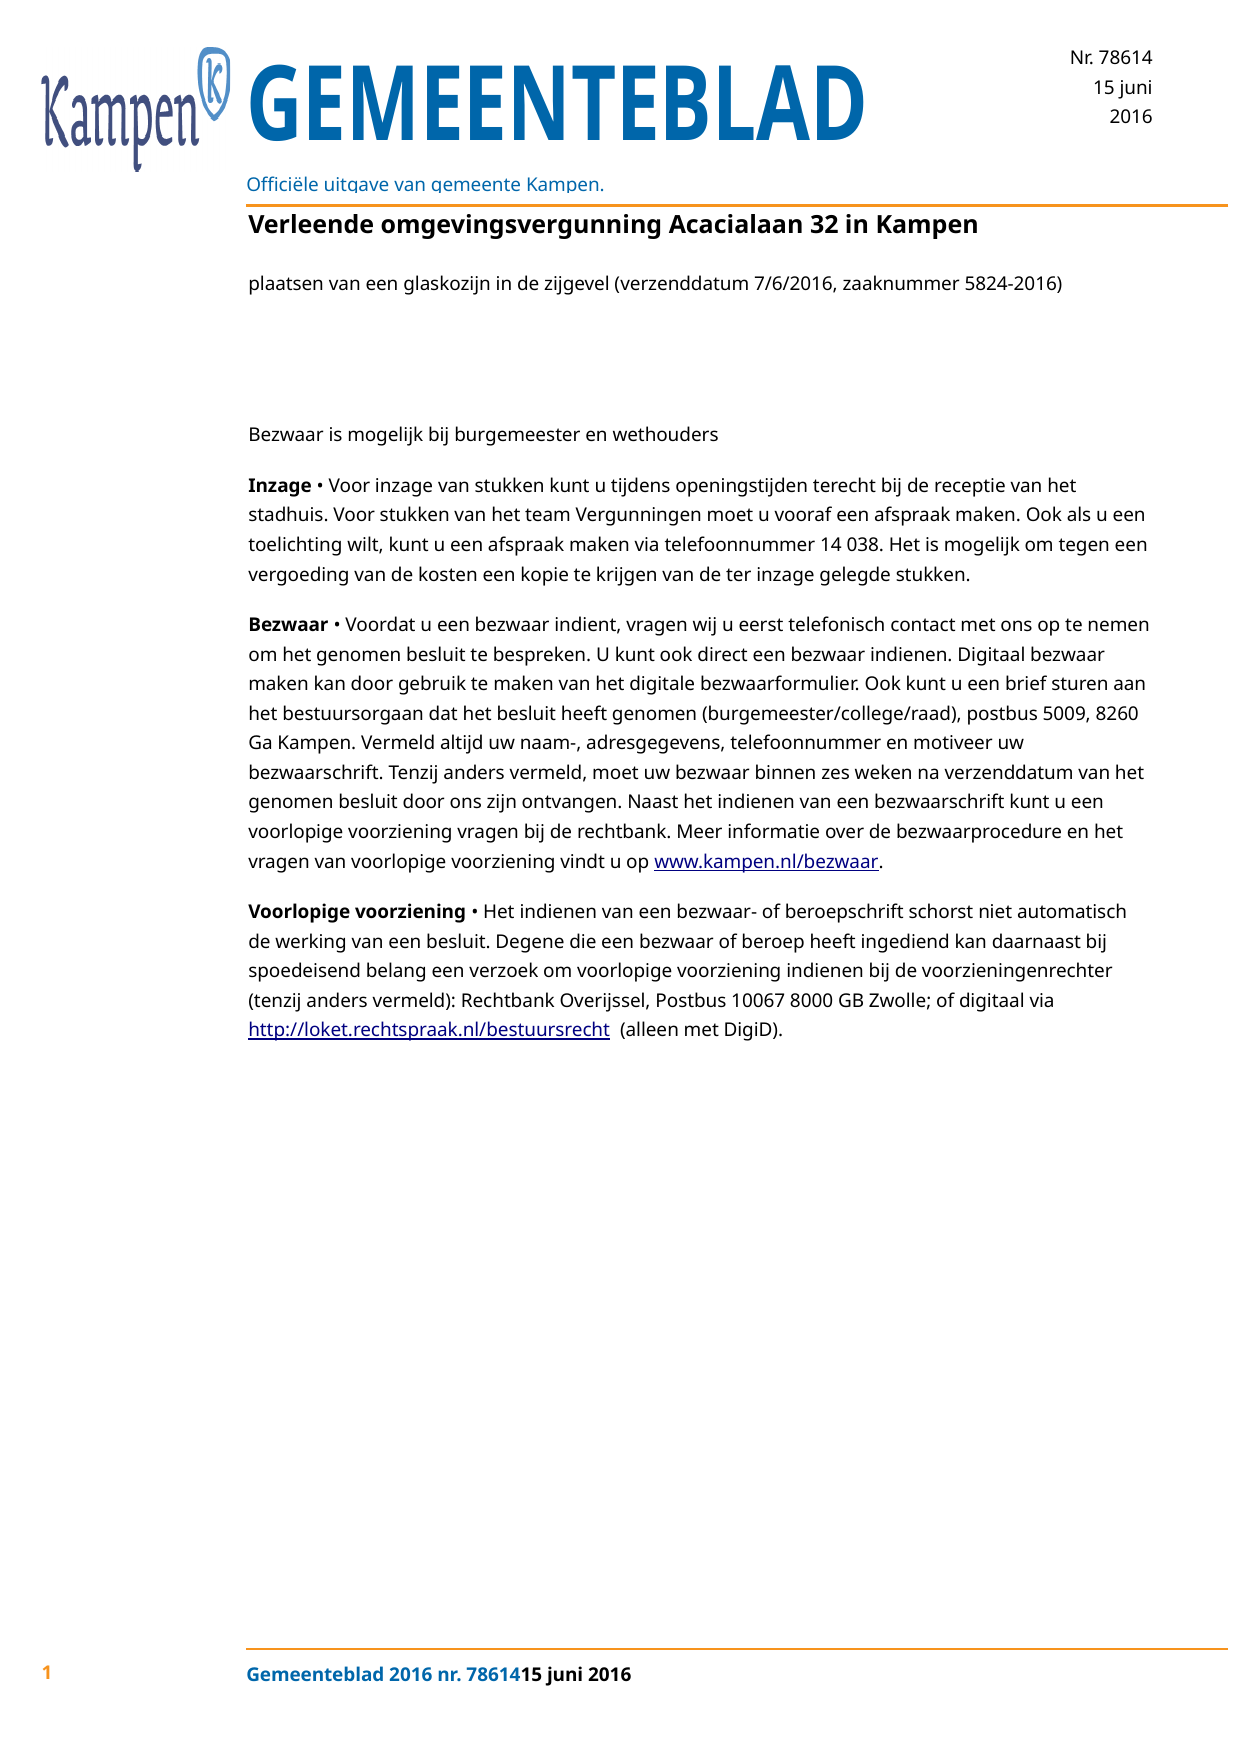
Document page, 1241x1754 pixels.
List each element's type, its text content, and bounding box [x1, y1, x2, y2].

text Inzage • Voor inzage van stukken kunt u tijdens openingstijden terecht bij de receptie van het stadhuis. Voor stukken van het team Vergunningen moet u vooraf een afspraak maken. Ook als u een toelichting wilt, kunt u een afspraak maken via telefoonnummer 14 038. Het is mogelijk om tegen een vergoeding van de kosten een kopie te krijgen van de ter inzage gelegde stukken. [248, 472, 1152, 586]
text Bezwaar • Voordat u een bezwaar indient, vragen wij u eerst telefonisch contact met ons op te nemen om het genomen besluit te bespreken. U kunt ook direct een bezwaar indienen. Digitaal bezwaar maken kan door gebruik te maken van het digitale bezwaarformulier. Ook kunt u een brief sturen aan het bestuursorgaan dat het besluit heeft genomen (burgemeester/college/raad), postbus 5009, 8260 Ga Kampen. Vermeld altijd uw naam-, adresgegevens, telefoonnummer en motiveer uw bezwaarschrift. Tenzij anders vermeld, moet uw bezwaar binnen zes weken na verzenddatum van het genomen besluit door ons zijn ontvangen. Naast het indienen van een bezwaarschrift kunt u een voorlopige voorziening vragen bij de rechtbank. Meer informatie over de bezwaarprocedure en het vragen van voorlopige voorziening vindt u op www.kampen.nl/bezwaar. [248, 611, 1152, 873]
picture [41, 47, 231, 172]
text Verleende omgevingsvergunning Acacialaan 32 in Kampen [248, 207, 1152, 241]
text Voorlopige voorziening • Het indienen van een bezwaar- of beroepschrift schorst niet automatisch de werking van een besluit. Degene die een bezwaar of beroep heeft ingediend kan daarnaast bij spoedeisend belang een verzoek om voorlopige voorziening indienen bij de voorzieningenrechter (tenzij anders vermeld): Rechtbank Overijssel, Postbus 10067 8000 GB Zwolle; of digitaal via http://loket.rechtspraak.nl/bestuursrecht (alleen met DigiD). [248, 898, 1152, 1042]
text plaatsen van een glaskozijn in de zijgevel (verzenddatum 7/6/2016, zaaknummer 5824-2016) [248, 270, 1152, 296]
text Bezwaar is mogelijk bij burgemeester en wethouders [248, 422, 1152, 447]
